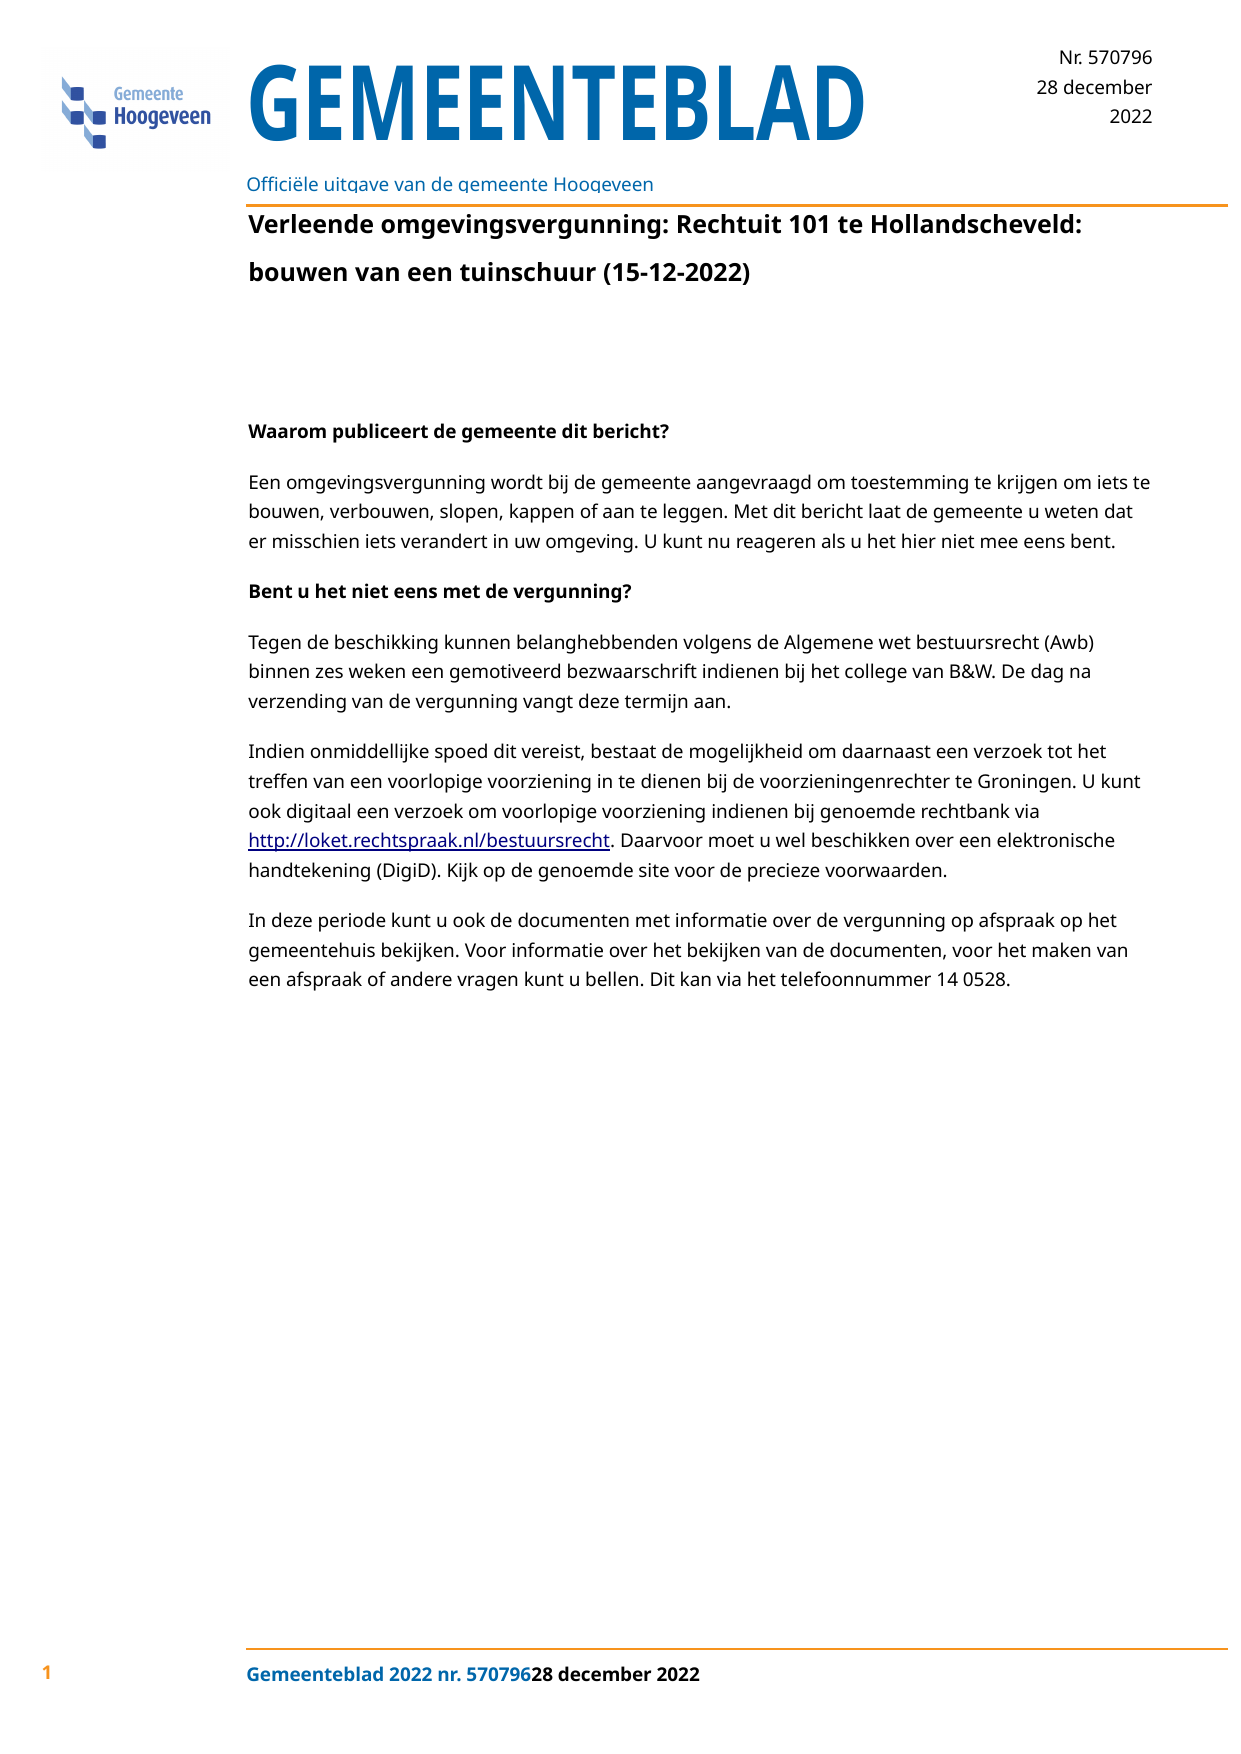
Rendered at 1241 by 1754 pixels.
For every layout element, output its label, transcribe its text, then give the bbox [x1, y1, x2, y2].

text Tegen de beschikking kunnen belanghebbenden volgens de Algemene wet bestuursrecht (Awb) binnen zes weken een gemotiveerd bezwaarschrift indienen bij het college van B&W. De dag na verzending van de vergunning vangt deze termijn aan. [248, 629, 1152, 714]
text In deze periode kunt u ook de documenten met informatie over de vergunning op afspraak op het gemeentehuis bekijken. Voor informatie over het bekijken van de documenten, voor het maken van een afspraak of andere vragen kunt u bellen. Dit kan via het telefoonnummer 14 0528. [248, 907, 1152, 992]
text Verleende omgevingsvergunning: Rechtuit 101 te Hollandscheveld: bouwen van een tuinschuur (15-12-2022) [248, 207, 1152, 288]
text Indien onmiddellijke spoed dit vereist, bestaat de mogelijkheid om daarnaast een verzoek tot het treffen van een voorlopige voorziening in te dienen bij de voorzieningenrechter te Groningen. U kunt ook digitaal een verzoek om voorlopige voorziening indienen bij genoemde rechtbank via http://loket.rechtspraak.nl/bestuursrecht. Daarvoor moet u wel beschikken over een elektronische handtekening (DigiD). Kijk op de genoemde site voor de precieze voorwaarden. [248, 739, 1152, 883]
picture [41, 47, 231, 172]
text Een omgevingsvergunning wordt bij de gemeente aangevraagd om toestemming te krijgen om iets te bouwen, verbouwen, slopen, kappen of aan te leggen. Met dit bericht laat de gemeente u weten dat er misschien iets verandert in uw omgeving. U kunt nu reageren als u het hier niet mee eens bent. [248, 469, 1152, 554]
text Bent u het niet eens met de vergunning? [248, 579, 1152, 604]
text Waarom publiceert de gemeente dit bericht? [248, 419, 1152, 444]
